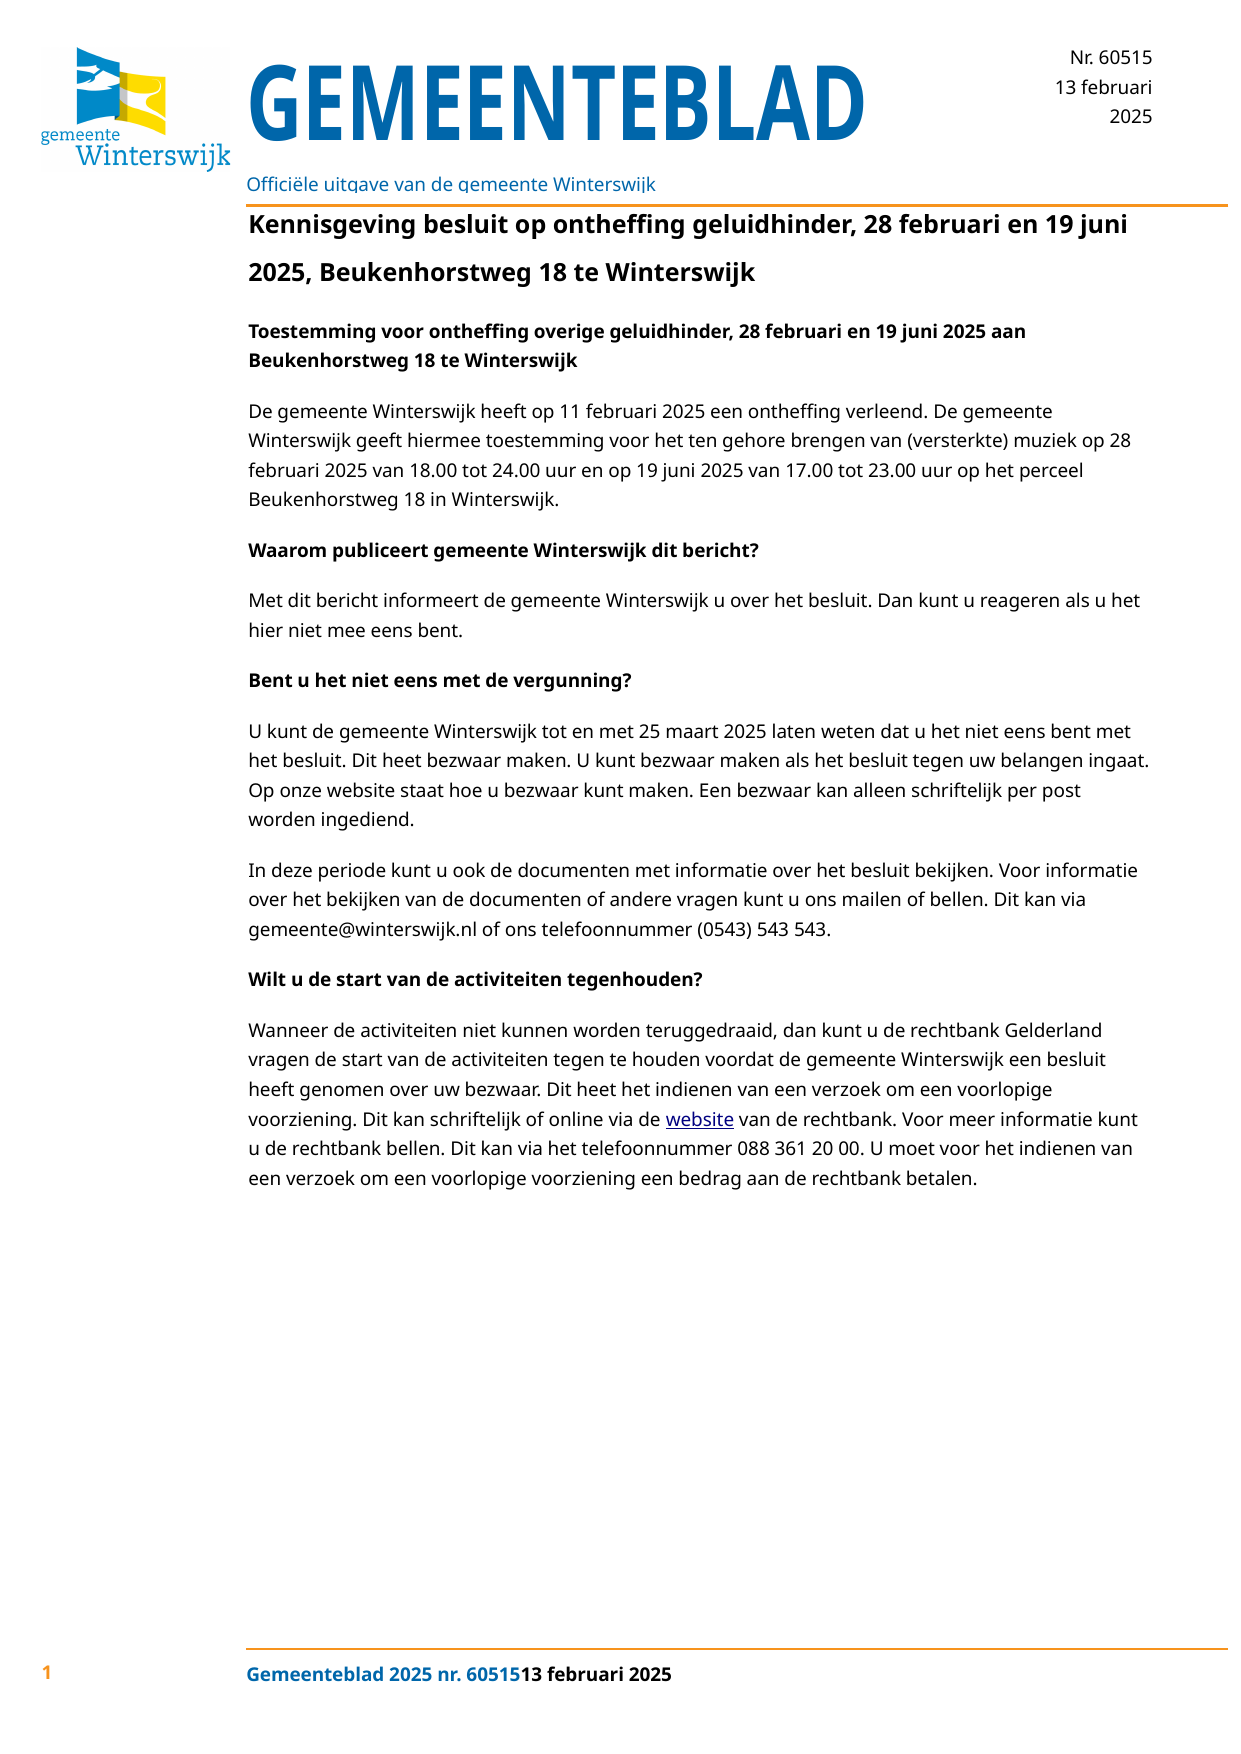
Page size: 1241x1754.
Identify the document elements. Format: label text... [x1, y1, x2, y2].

picture [41, 47, 231, 172]
text Kennisgeving besluit op ontheffing geluidhinder, 28 februari en 19 juni 2025, Beukenhorstweg 18 te Winterswijk [248, 207, 1152, 288]
text De gemeente Winterswijk heeft op 11 februari 2025 een ontheffing verleend. De gemeente Winterswijk geeft hiermee toestemming voor het ten gehore brengen van (versterkte) muziek op 28 februari 2025 van 18.00 tot 24.00 uur en op 19 juni 2025 van 17.00 tot 23.00 uur op het perceel Beukenhorstweg 18 in Winterswijk. [248, 398, 1152, 512]
text U kunt de gemeente Winterswijk tot en met 25 maart 2025 laten weten dat u het niet eens bent met het besluit. Dit heet bezwaar maken. U kunt bezwaar maken als het besluit tegen uw belangen ingaat. Op onze website staat hoe u bezwaar kunt maken. Een bezwaar kan alleen schriftelijk per post worden ingediend. [248, 718, 1152, 832]
text Toestemming voor ontheffing overige geluidhinder, 28 februari en 19 juni 2025 aan Beukenhorstweg 18 te Winterswijk [248, 318, 1152, 373]
text Wilt u de start van de activiteiten tegenhouden? [248, 967, 1152, 992]
picture [225, 153, 231, 162]
text Met dit bericht informeert de gemeente Winterswijk u over het besluit. Dan kunt u reageren als u het hier niet mee eens bent. [248, 587, 1152, 643]
text In deze periode kunt u ook de documenten met informatie over het besluit bekijken. Voor informatie over het bekijken van de documenten of andere vragen kunt u ons mailen of bellen. Dit kan via gemeente@winterswijk.nl of ons telefoonnummer (0543) 543 543. [248, 857, 1152, 942]
text Bent u het niet eens met de vergunning? [248, 667, 1152, 693]
text Wanneer de activiteiten niet kunnen worden teruggedraaid, dan kunt u de rechtbank Gelderland vragen de start van de activiteiten tegen te houden voordat de gemeente Winterswijk een besluit heeft genomen over uw bezwaar. Dit heet het indienen van een verzoek om een voorlopige voorziening. Dit kan schriftelijk of online via de website van de rechtbank. Voor meer informatie kunt u de rechtbank bellen. Dit kan via het telefoonnummer 088 361 20 00. U moet voor het indienen van een verzoek om een voorlopige voorziening een bedrag aan de rechtbank betalen. [248, 1017, 1152, 1191]
text Waarom publiceert gemeente Winterswijk dit bericht? [248, 537, 1152, 563]
